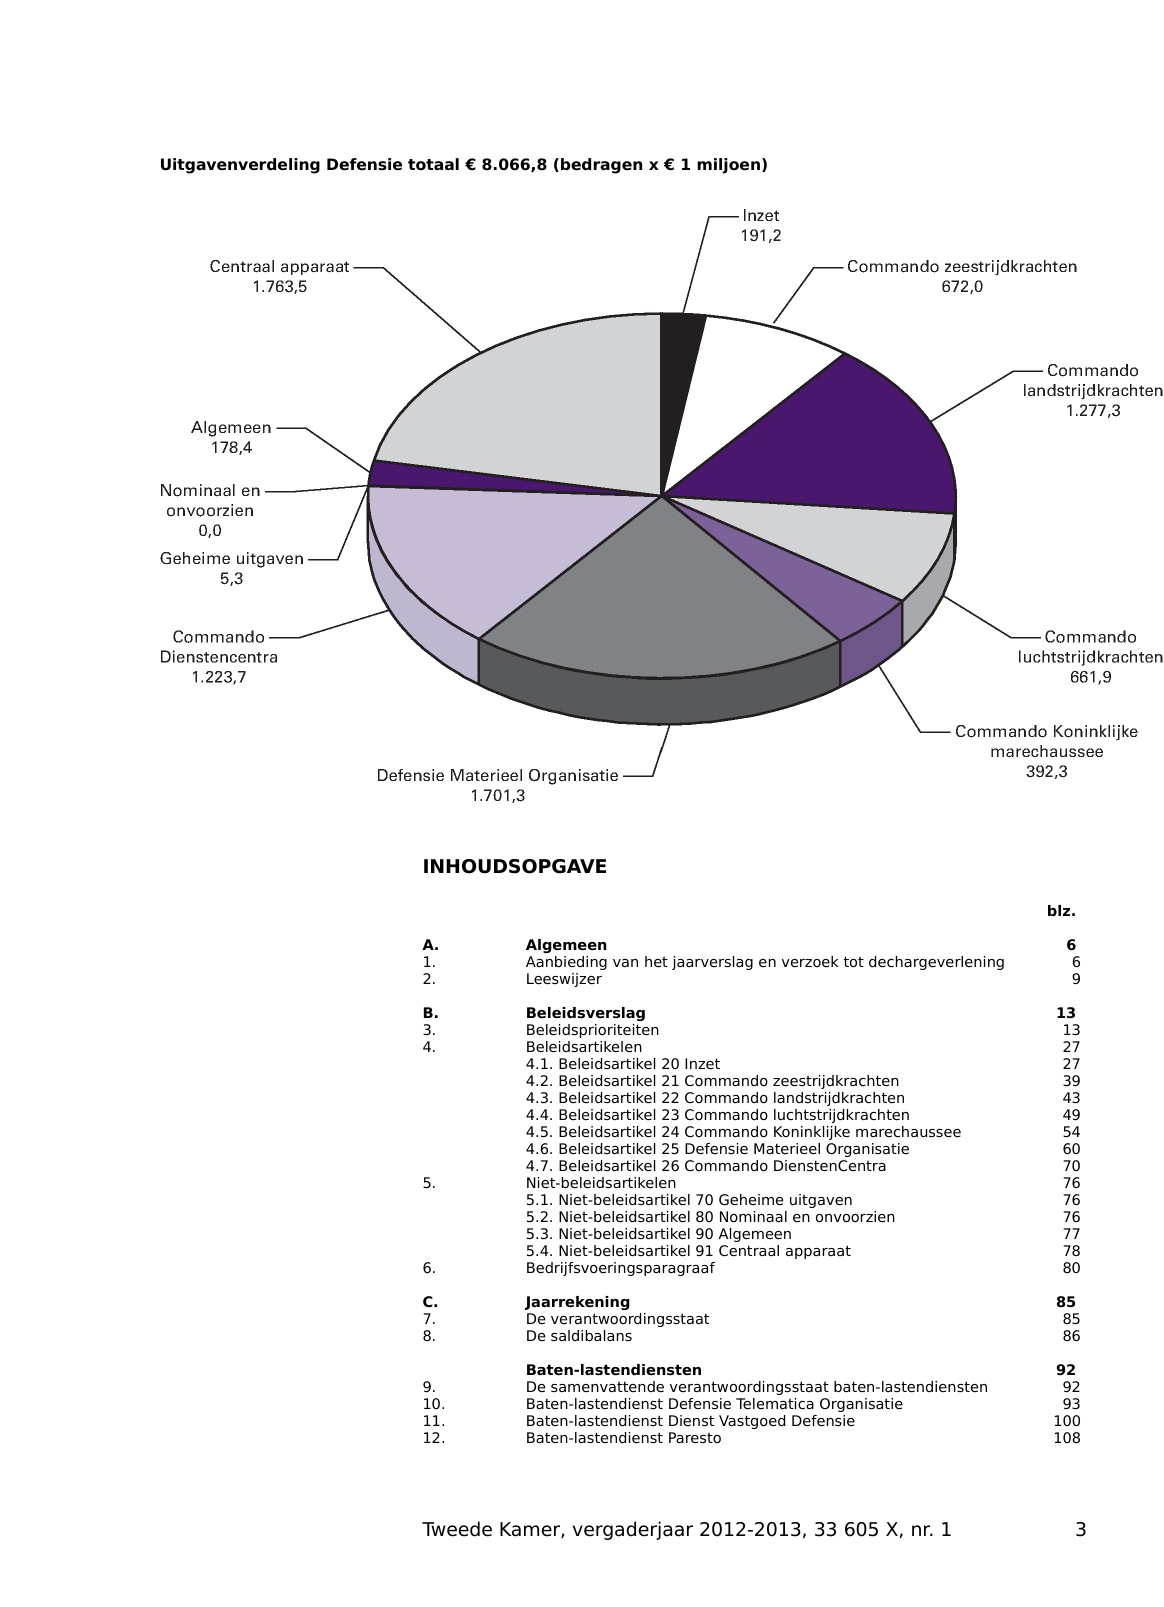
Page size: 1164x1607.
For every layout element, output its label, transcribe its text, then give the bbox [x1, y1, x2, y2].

table_cell 27 [1028, 1056, 1087, 1073]
table_cell 92 [1028, 1362, 1087, 1379]
table_cell 5.4. Niet-beleidsartikel 91 Centraal apparaat [520, 1243, 1027, 1260]
table_cell 39 [1028, 1073, 1087, 1090]
table_cell Beleidsverslag [520, 1005, 1027, 1022]
table_cell Aanbieding van het jaarverslag en verzoek tot dechargeverlening [520, 954, 1027, 971]
table_cell [520, 988, 1027, 1005]
table_cell 76 [1028, 1209, 1087, 1226]
table_cell 4.3. Beleidsartikel 22 Commando landstrijdkrachten [520, 1090, 1027, 1107]
table_header blz. [1028, 903, 1087, 920]
table_cell [422, 1107, 520, 1124]
table_cell [422, 1056, 520, 1073]
table_cell 5.2. Niet-beleidsartikel 80 Nominaal en onvoorzien [520, 1209, 1027, 1226]
table_cell [422, 1141, 520, 1158]
table_cell [422, 1158, 520, 1175]
table_cell 6 [1028, 937, 1087, 954]
table_cell 60 [1028, 1141, 1087, 1158]
table_cell 100 [1028, 1413, 1087, 1429]
table_cell [422, 1243, 520, 1260]
table_cell [422, 1362, 520, 1379]
table_cell Jaarrekening [520, 1294, 1027, 1311]
table_cell [422, 1124, 520, 1141]
table_cell 85 [1028, 1311, 1087, 1328]
table_cell 70 [1028, 1158, 1087, 1175]
table_header [422, 903, 520, 920]
table_cell 5.1. Niet-beleidsartikel 70 Geheime uitgaven [520, 1192, 1027, 1209]
table_cell [422, 1345, 520, 1362]
table_cell 10. [422, 1396, 520, 1413]
table_cell 4.4. Beleidsartikel 23 Commando luchtstrijdkrachten [520, 1107, 1027, 1124]
table_cell Baten-lastendienst Defensie Telematica Organisatie [520, 1396, 1027, 1413]
table_cell C. [422, 1294, 520, 1311]
table_cell 4.2. Beleidsartikel 21 Commando zeestrijdkrachten [520, 1073, 1027, 1090]
table_cell [1028, 1277, 1087, 1294]
table_cell [1028, 1447, 1087, 1463]
table_header [520, 903, 1027, 920]
table_cell 5.3. Niet-beleidsartikel 90 Algemeen [520, 1226, 1027, 1243]
table_cell [422, 1073, 520, 1090]
table_cell [520, 1277, 1027, 1294]
table_cell [422, 920, 520, 937]
table_cell 6. [422, 1260, 520, 1277]
table_cell 13 [1028, 1005, 1087, 1022]
table_cell 108 [1028, 1430, 1087, 1447]
table_cell De samenvattende verantwoordingsstaat baten-lastendiensten [520, 1379, 1027, 1396]
table_cell [422, 1226, 520, 1243]
table_cell 93 [1028, 1396, 1087, 1413]
table_cell Beleidsartikelen [520, 1039, 1027, 1056]
text Uitgavenverdeling Defensie totaal € 8.066,8 (bedragen x € 1 miljoen) [159, 156, 1163, 174]
table_cell Leeswijzer [520, 971, 1027, 988]
table_cell [520, 1447, 1027, 1463]
table_cell 92 [1028, 1379, 1087, 1396]
table_cell 76 [1028, 1175, 1087, 1192]
table_cell 11. [422, 1413, 520, 1429]
table_cell 6 [1028, 954, 1087, 971]
table_cell Algemeen [520, 937, 1027, 954]
table_cell De verantwoordingsstaat [520, 1311, 1027, 1328]
table_cell 2. [422, 971, 520, 988]
table_cell [1028, 1345, 1087, 1362]
table_cell Baten-lastendiensten [520, 1362, 1027, 1379]
table_cell 9. [422, 1379, 520, 1396]
subtitle INHOUDSOPGAVE [422, 856, 1087, 878]
table_cell 78 [1028, 1243, 1087, 1260]
table_cell Bedrijfsvoeringsparagraaf [520, 1260, 1027, 1277]
table_cell 8. [422, 1328, 520, 1345]
table_cell 43 [1028, 1090, 1087, 1107]
table_cell 80 [1028, 1260, 1087, 1277]
table_cell 4. [422, 1039, 520, 1056]
table_cell A. [422, 937, 520, 954]
table_cell [422, 1192, 520, 1209]
table_cell Beleidsprioriteiten [520, 1022, 1027, 1039]
table_cell 7. [422, 1311, 520, 1328]
table_cell Niet-beleidsartikelen [520, 1175, 1027, 1192]
table_cell [520, 920, 1027, 937]
table_cell [1028, 920, 1087, 937]
table_cell 4.6. Beleidsartikel 25 Defensie Materieel Organisatie [520, 1141, 1027, 1158]
table_cell 4.7. Beleidsartikel 26 Commando DienstenCentra [520, 1158, 1027, 1175]
table_cell [422, 1090, 520, 1107]
table_cell 4.5. Beleidsartikel 24 Commando Koninklijke marechaussee [520, 1124, 1027, 1141]
table_cell 1. [422, 954, 520, 971]
table_cell 5. [422, 1175, 520, 1192]
table_cell Baten-lastendienst Paresto [520, 1430, 1027, 1447]
table_cell 77 [1028, 1226, 1087, 1243]
table_cell 86 [1028, 1328, 1087, 1345]
table_cell [422, 988, 520, 1005]
table_cell 54 [1028, 1124, 1087, 1141]
table_cell B. [422, 1005, 520, 1022]
table_cell De saldibalans [520, 1328, 1027, 1345]
table_cell [520, 1345, 1027, 1362]
table_cell [422, 1209, 520, 1226]
table_cell 49 [1028, 1107, 1087, 1124]
picture [159, 207, 1164, 805]
table_cell 12. [422, 1430, 520, 1447]
table_cell 76 [1028, 1192, 1087, 1209]
table_cell Baten-lastendienst Dienst Vastgoed Defensie [520, 1413, 1027, 1429]
table_cell 27 [1028, 1039, 1087, 1056]
table_cell 13 [1028, 1022, 1087, 1039]
table_cell 4.1. Beleidsartikel 20 Inzet [520, 1056, 1027, 1073]
table_cell [1028, 988, 1087, 1005]
table_cell [422, 1277, 520, 1294]
table_cell [422, 1447, 520, 1463]
table_cell 9 [1028, 971, 1087, 988]
table_cell 3. [422, 1022, 520, 1039]
table_cell 85 [1028, 1294, 1087, 1311]
